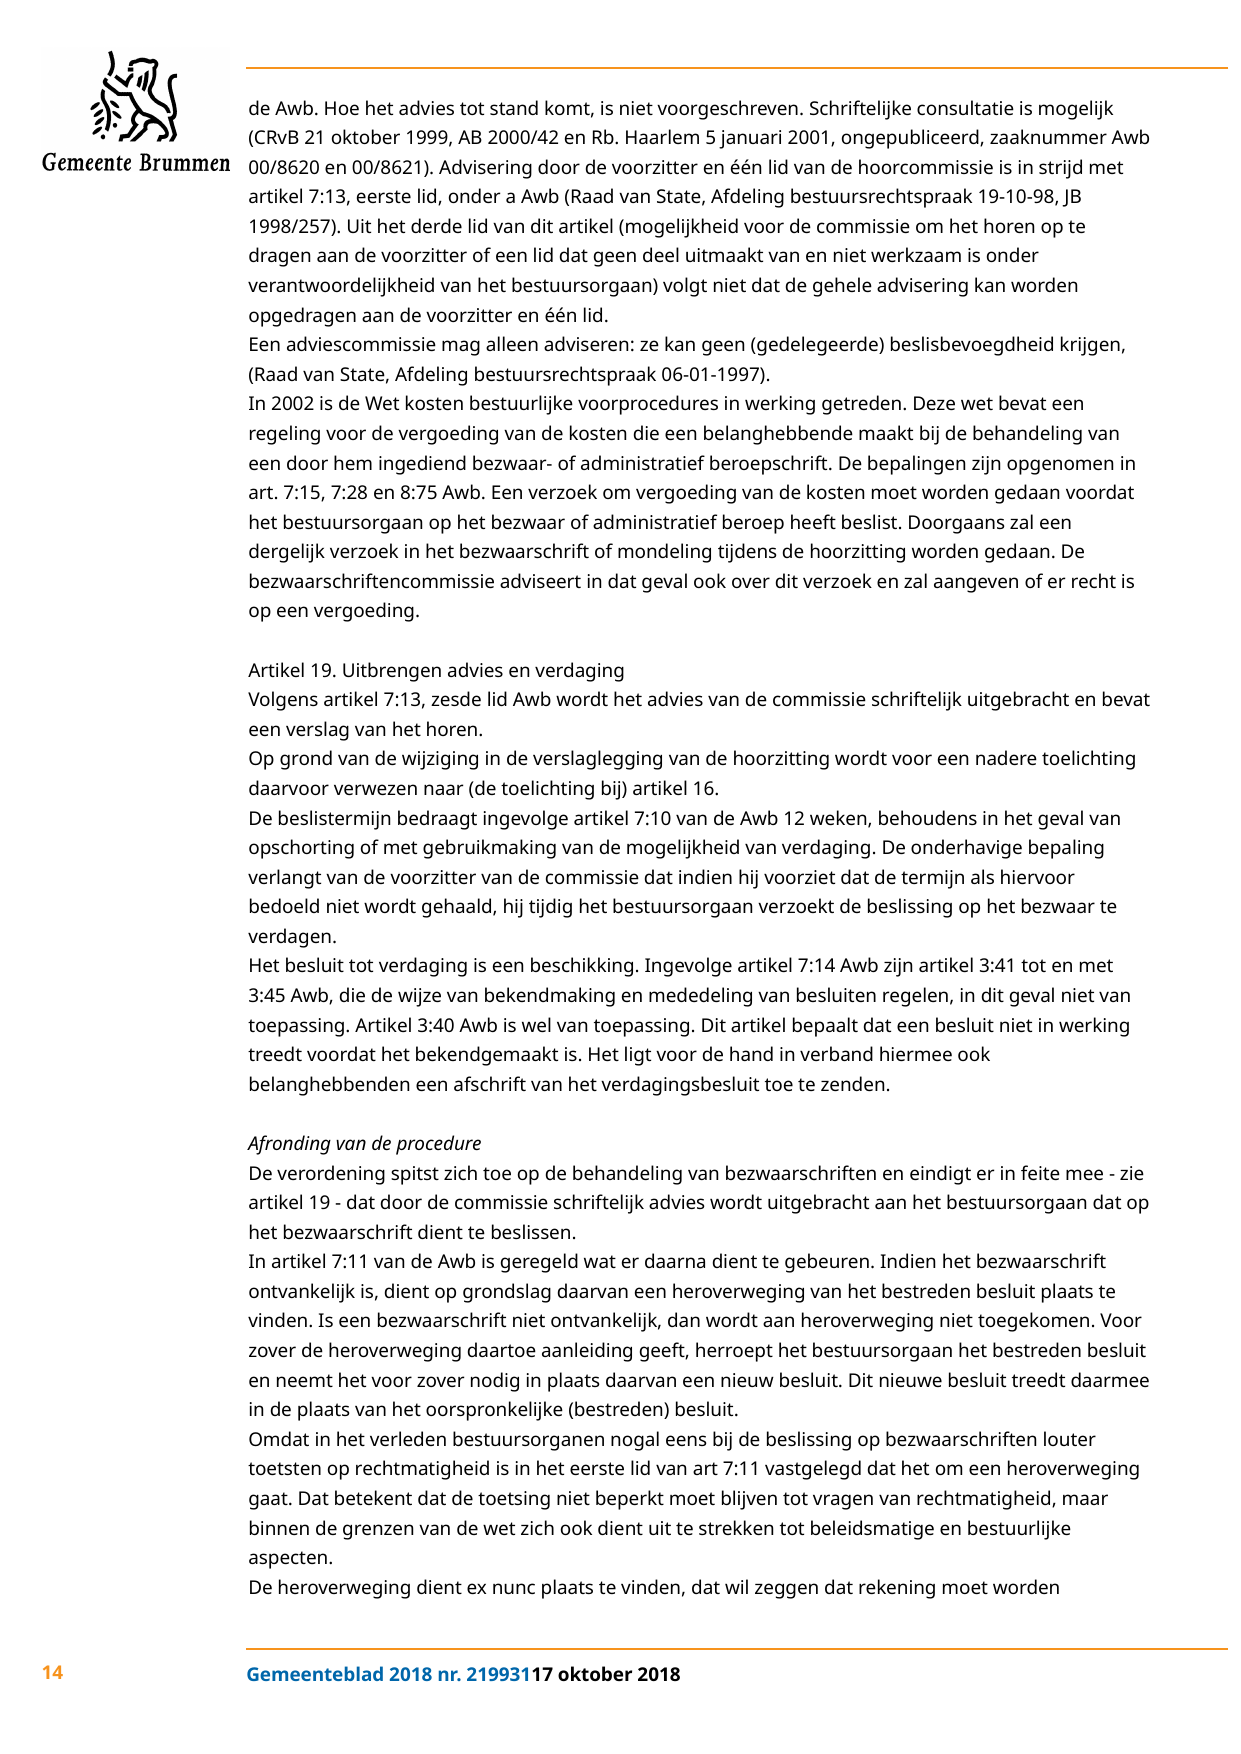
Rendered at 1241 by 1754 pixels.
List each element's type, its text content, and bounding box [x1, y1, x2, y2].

text de Awb. Hoe het advies tot stand komt, is niet voorgeschreven. Schriftelijke consultatie is mogelijk (CRvB 21 oktober 1999, AB 2000/42 en Rb. Haarlem 5 januari 2001, ongepubliceerd, zaaknummer Awb 00/8620 en 00/8621). Advisering door de voorzitter en één lid van de hoorcommissie is in strijd met artikel 7:13, eerste lid, onder a Awb (Raad van State, Afdeling bestuursrechtspraak 19-10-98, JB 1998/257). Uit het derde lid van dit artikel (mogelijkheid voor de commissie om het horen op te dragen aan de voorzitter of een lid dat geen deel uitmaakt van en niet werkzaam is onder verantwoordelijkheid van het bestuursorgaan) volgt niet dat de gehele advisering kan worden opgedragen aan de voorzitter en één lid. [248, 95, 1152, 328]
text De heroverweging dient ex nunc plaats te vinden, dat wil zeggen dat rekening moet worden [248, 1574, 1152, 1600]
text Omdat in het verleden bestuursorganen nogal eens bij de beslissing op bezwaarschriften louter toetsten op rechtmatigheid is in het eerste lid van art 7:11 vastgelegd dat het om een heroverweging gaat. Dat betekent dat de toetsing niet beperkt moet blijven tot vragen van rechtmatigheid, maar binnen de grenzen van de wet zich ook dient uit te strekken tot beleidsmatige en bestuurlijke aspecten. [248, 1426, 1152, 1570]
text Afronding van de procedure [248, 1130, 1152, 1156]
text De beslistermijn bedraagt ingevolge artikel 7:10 van de Awb 12 weken, behoudens in het geval van opschorting of met gebruikmaking van de mogelijkheid van verdaging. De onderhavige bepaling verlangt van de voorzitter van de commissie dat indien hij voorziet dat de termijn als hiervoor bedoeld niet wordt gehaald, hij tijdig het bestuursorgaan verzoekt de beslissing op het bezwaar te verdagen. [248, 805, 1152, 949]
text In artikel 7:11 van de Awb is geregeld wat er daarna dient te gebeuren. Indien het bezwaarschrift ontvankelijk is, dient op grondslag daarvan een heroverweging van het bestreden besluit plaats te vinden. Is een bezwaarschrift niet ontvankelijk, dan wordt aan heroverweging niet toegekomen. Voor zover de heroverweging daartoe aanleiding geeft, herroept het bestuursorgaan het bestreden besluit en neemt het voor zover nodig in plaats daarvan een nieuw besluit. Dit nieuwe besluit treedt daarmee in de plaats van het oorspronkelijke (bestreden) besluit. [248, 1248, 1152, 1422]
text Op grond van de wijziging in de verslaglegging van de hoorzitting wordt voor een nadere toelichting daarvoor verwezen naar (de toelichting bij) artikel 16. [248, 746, 1152, 801]
text In 2002 is de Wet kosten bestuurlijke voorprocedures in werking getreden. Deze wet bevat een regeling voor de vergoeding van de kosten die een belanghebbende maakt bij de behandeling van een door hem ingediend bezwaar- of administratief beroepschrift. De bepalingen zijn opgenomen in art. 7:15, 7:28 en 8:75 Awb. Een verzoek om vergoeding van de kosten moet worden gedaan voordat het bestuursorgaan op het bezwaar of administratief beroep heeft beslist. Doorgaans zal een dergelijk verzoek in het bezwaarschrift of mondeling tijdens de hoorzitting worden gedaan. De bezwaarschriftencommissie adviseert in dat geval ook over dit verzoek en zal aangeven of er recht is op een vergoeding. [248, 391, 1152, 623]
text Een adviescommissie mag alleen adviseren: ze kan geen (gedelegeerde) beslisbevoegdheid krijgen, (Raad van State, Afdeling bestuursrechtspraak 06-01-1997). [248, 331, 1152, 387]
text De verordening spitst zich toe op de behandeling van bezwaarschriften en eindigt er in feite mee - zie artikel 19 - dat door de commissie schriftelijk advies wordt uitgebracht aan het bestuursorgaan dat op het bezwaarschrift dient te beslissen. [248, 1160, 1152, 1245]
text Volgens artikel 7:13, zesde lid Awb wordt het advies van de commissie schriftelijk uitgebracht en bevat een verslag van het horen. [248, 686, 1152, 742]
text Artikel 19. Uitbrengen advies en verdaging [248, 657, 1152, 683]
text Het besluit tot verdaging is een beschikking. Ingevolge artikel 7:14 Awb zijn artikel 3:41 tot en met 3:45 Awb, die de wijze van bekendmaking en mededeling van besluiten regelen, in dit geval niet van toepassing. Artikel 3:40 Awb is wel van toepassing. Dit artikel bepaalt dat een besluit niet in werking treedt voordat het bekendgemaakt is. Het ligt voor de hand in verband hiermee ook belanghebbenden een afschrift van het verdagingsbesluit toe te zenden. [248, 953, 1152, 1097]
picture [41, 47, 231, 172]
